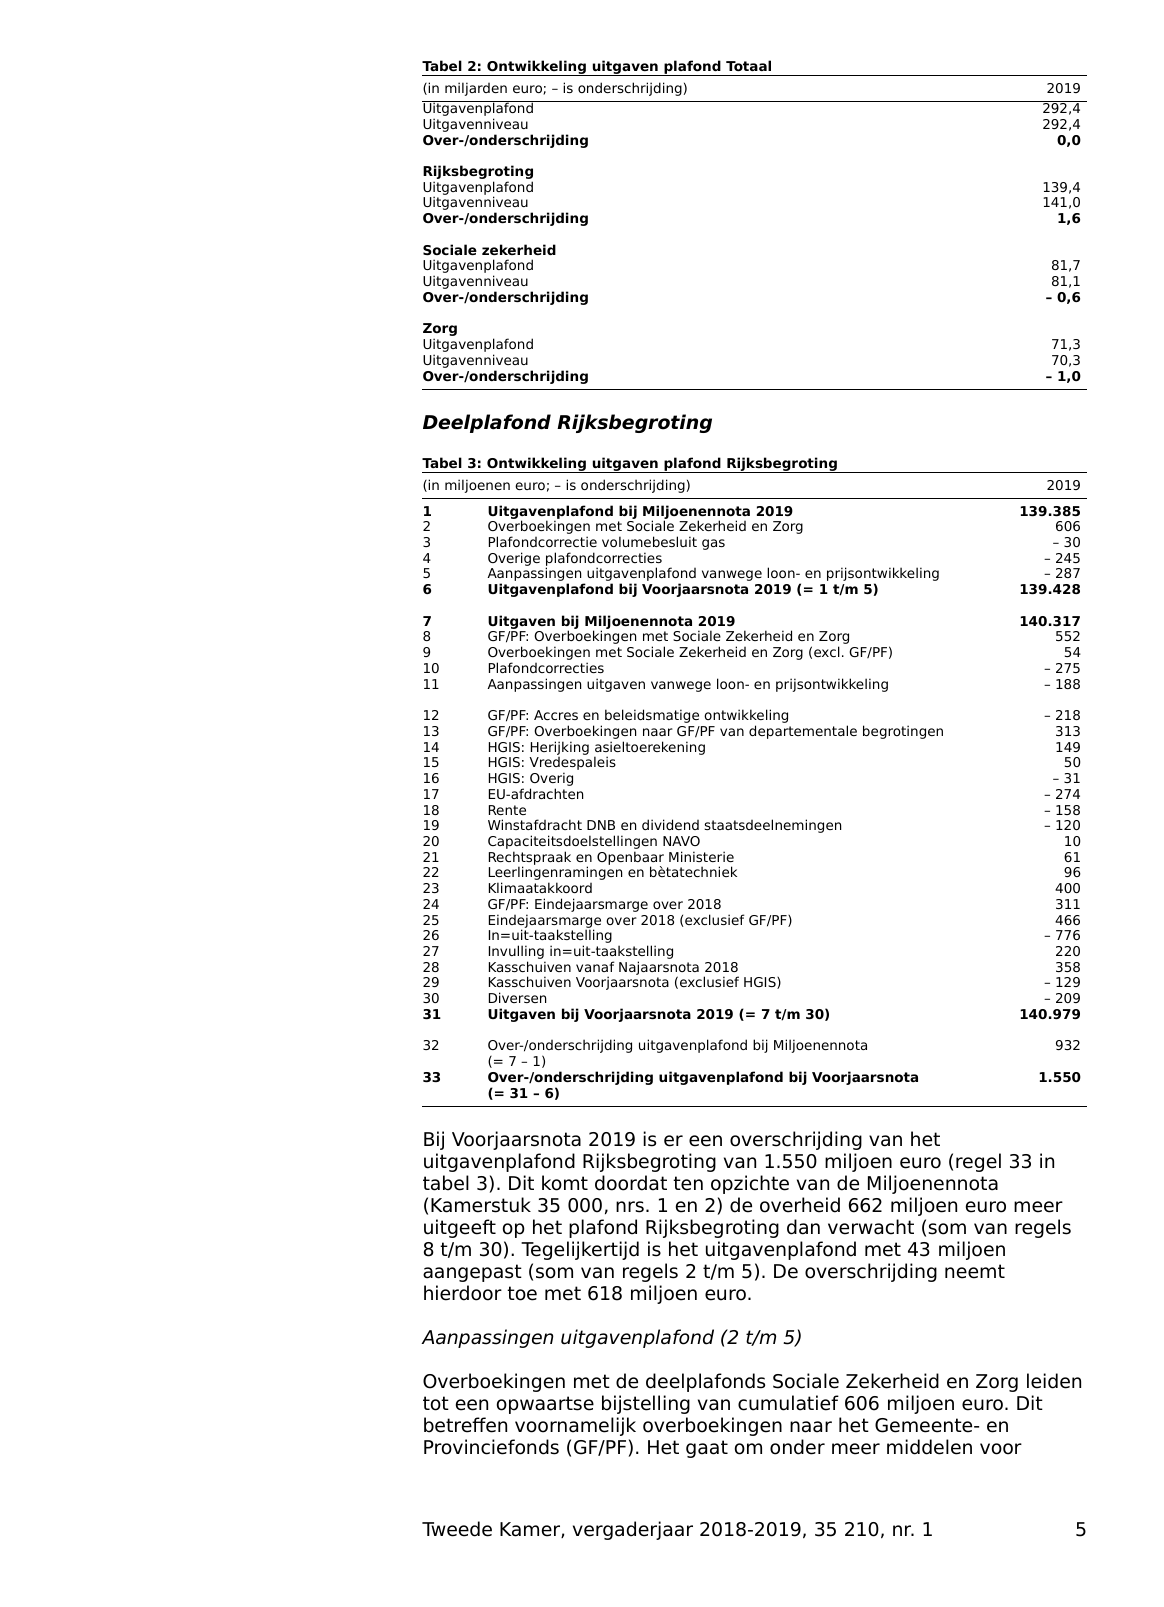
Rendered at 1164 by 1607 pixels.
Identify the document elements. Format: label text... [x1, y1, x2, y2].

table_cell – 129 [983, 975, 1087, 991]
table_cell Rente [481, 802, 983, 818]
table_cell 140.979 [983, 1007, 1087, 1022]
table_cell Klimaatakkoord [481, 881, 983, 897]
subtitle Deelplafond Rijksbegroting [422, 412, 1087, 434]
table_cell 606 [983, 519, 1087, 535]
table_cell 15 [422, 755, 481, 771]
table_cell Uitgavenplafond [422, 258, 954, 274]
table_cell – 274 [983, 787, 1087, 802]
table_cell 220 [983, 944, 1087, 959]
table_cell 24 [422, 897, 481, 912]
table_header Tabel 2: Ontwikkeling uitgaven plafond Totaal [422, 59, 1087, 75]
table_cell Over-/onderschrijding [422, 290, 954, 305]
table_cell [481, 598, 983, 613]
table_cell 466 [983, 913, 1087, 928]
table_cell 31 [422, 1007, 481, 1022]
table_cell 26 [422, 928, 481, 944]
table_cell 5 [422, 566, 481, 582]
table_cell 50 [983, 755, 1087, 771]
table_cell [954, 243, 1087, 258]
table_cell 27 [422, 944, 481, 959]
text Bij Voorjaarsnota 2019 is er een overschrijding van het uitgavenplafond Rijksbegroting van 1.550 miljoen euro (regel 33 in tabel 3). Dit komt doordat ten opzichte van de Miljoenennota (Kamerstuk 35 000, nrs. 1 en 2) de overheid 662 miljoen euro meer uitgeeft op het plafond Rijksbegroting dan verwacht (som van regels 8 t/m 30). Tegelijkertijd is het uitgavenplafond met 43 miljoen aangepast (som van regels 2 t/m 5). De overschrijding neemt hierdoor toe met 618 miljoen euro. [422, 1129, 1087, 1305]
table_cell HGIS: Vredespaleis [481, 755, 983, 771]
table_cell 313 [983, 724, 1087, 739]
table_cell – 188 [983, 676, 1087, 692]
table_cell 14 [422, 739, 481, 755]
table_cell Uitgaven bij Miljoenennota 2019 [481, 614, 983, 629]
table_cell 18 [422, 802, 481, 818]
table_cell – 30 [983, 535, 1087, 551]
table_cell 311 [983, 897, 1087, 912]
table_cell 8 [422, 629, 481, 645]
table_cell – 287 [983, 566, 1087, 582]
table_cell 81,7 [954, 258, 1087, 274]
table_cell 71,3 [954, 337, 1087, 353]
table_cell 19 [422, 818, 481, 834]
table_cell 9 [422, 645, 481, 661]
table_cell 32 [422, 1038, 481, 1070]
table_cell [954, 164, 1087, 179]
table_cell [954, 305, 1087, 321]
table_cell [422, 227, 954, 242]
table_cell 141,0 [954, 195, 1087, 211]
table_cell [422, 692, 481, 708]
table_cell Rijksbegroting [422, 164, 954, 179]
table_cell GF/PF: Overboekingen met Sociale Zekerheid en Zorg [481, 629, 983, 645]
table_cell Uitgavenniveau [422, 353, 954, 368]
table_cell 2019 [983, 473, 1087, 498]
table_cell – 275 [983, 661, 1087, 676]
table_cell Uitgaven bij Voorjaarsnota 2019 (= 7 t/m 30) [481, 1007, 983, 1022]
table_cell EU-afdrachten [481, 787, 983, 802]
table_cell 139,4 [954, 180, 1087, 195]
table_cell Sociale zekerheid [422, 243, 954, 258]
table_cell Uitgavenniveau [422, 117, 954, 132]
table_cell GF/PF: Overboekingen naar GF/PF van departementale begrotingen [481, 724, 983, 739]
table_cell 33 [422, 1070, 481, 1106]
table_cell 61 [983, 850, 1087, 865]
table_cell Over-/onderschrijding uitgavenplafond bij Voorjaarsnota (= 31 – 6) [481, 1070, 983, 1106]
table_cell 25 [422, 913, 481, 928]
table_cell – 0,6 [954, 290, 1087, 305]
table_cell – 31 [983, 771, 1087, 787]
table_cell Overboekingen met Sociale Zekerheid en Zorg (excl. GF/PF) [481, 645, 983, 661]
table_cell Uitgavenplafond bij Miljoenennota 2019 [481, 499, 983, 519]
table_cell 10 [983, 834, 1087, 849]
table_cell 3 [422, 535, 481, 551]
table_cell Uitgavenniveau [422, 195, 954, 211]
table_cell Zorg [422, 321, 954, 337]
table_cell 6 [422, 582, 481, 598]
table_cell HGIS: Overig [481, 771, 983, 787]
table_cell 10 [422, 661, 481, 676]
table_cell – 218 [983, 708, 1087, 724]
table_cell 11 [422, 676, 481, 692]
table_cell (in miljarden euro; – is onderschrijding) [422, 76, 954, 101]
table_cell 81,1 [954, 274, 1087, 290]
table_cell Kasschuiven Voorjaarsnota (exclusief HGIS) [481, 975, 983, 991]
table_cell 28 [422, 960, 481, 975]
table_cell – 776 [983, 928, 1087, 944]
table_cell In=uit-taakstelling [481, 928, 983, 944]
table_cell 54 [983, 645, 1087, 661]
table_cell Leerlingenramingen en bètatechniek [481, 865, 983, 881]
table_cell Overige plafondcorrecties [481, 551, 983, 566]
table_cell 17 [422, 787, 481, 802]
table_cell 292,4 [954, 117, 1087, 132]
table_cell – 158 [983, 802, 1087, 818]
table_cell Uitgavenplafond [422, 180, 954, 195]
table_cell Plafondcorrectie volumebesluit gas [481, 535, 983, 551]
table_cell 1,6 [954, 211, 1087, 227]
table_cell Diversen [481, 991, 983, 1007]
table_cell [954, 148, 1087, 164]
table_cell 13 [422, 724, 481, 739]
table_cell [422, 305, 954, 321]
table_cell [983, 598, 1087, 613]
table_cell Uitgavenplafond [422, 337, 954, 353]
table_cell Rechtspraak en Openbaar Ministerie [481, 850, 983, 865]
table_cell – 209 [983, 991, 1087, 1007]
table_cell 139.428 [983, 582, 1087, 598]
table_cell 23 [422, 881, 481, 897]
table_cell HGIS: Herijking asieltoerekening [481, 739, 983, 755]
table_cell Over-/onderschrijding uitgavenplafond bij Miljoenennota (= 7 – 1) [481, 1038, 983, 1070]
table_cell 358 [983, 960, 1087, 975]
text Overboekingen met de deelplafonds Sociale Zekerheid en Zorg leiden tot een opwaartse bijstelling van cumulatief 606 miljoen euro. Dit betreffen voornamelijk overboekingen naar het Gemeente- en Provinciefonds (GF/PF). Het gaat om onder meer middelen voor [422, 1371, 1087, 1459]
table_cell – 1,0 [954, 368, 1087, 389]
table_cell 30 [422, 991, 481, 1007]
table_cell Uitgavenplafond bij Voorjaarsnota 2019 (= 1 t/m 5) [481, 582, 983, 598]
table_cell Capaciteitsdoelstellingen NAVO [481, 834, 983, 849]
table_cell [481, 1023, 983, 1038]
table_cell 1.550 [983, 1070, 1087, 1106]
table_cell GF/PF: Eindejaarsmarge over 2018 [481, 897, 983, 912]
table_cell [954, 227, 1087, 242]
table_cell Uitgavenniveau [422, 274, 954, 290]
table_cell 96 [983, 865, 1087, 881]
table_cell – 120 [983, 818, 1087, 834]
table_cell 1 [422, 499, 481, 519]
table_cell 2019 [954, 76, 1087, 101]
table_cell 0,0 [954, 133, 1087, 148]
table_cell 20 [422, 834, 481, 849]
table_cell 21 [422, 850, 481, 865]
table_cell Over-/onderschrijding [422, 133, 954, 148]
table_cell 400 [983, 881, 1087, 897]
table_cell Winstafdracht DNB en dividend staatsdeelnemingen [481, 818, 983, 834]
table_cell (in miljoenen euro; – is onderschrijding) [422, 473, 983, 498]
table_header Tabel 3: Ontwikkeling uitgaven plafond Rijksbegroting [422, 456, 1087, 472]
table_cell 149 [983, 739, 1087, 755]
table_cell Over-/onderschrijding [422, 211, 954, 227]
table_cell [983, 1023, 1087, 1038]
table_cell [422, 1023, 481, 1038]
table_cell 932 [983, 1038, 1087, 1070]
table_cell Over-/onderschrijding [422, 368, 954, 389]
table_cell Eindejaarsmarge over 2018 (exclusief GF/PF) [481, 913, 983, 928]
table_cell [983, 692, 1087, 708]
table_cell 7 [422, 614, 481, 629]
table_cell 29 [422, 975, 481, 991]
table_cell Overboekingen met Sociale Zekerheid en Zorg [481, 519, 983, 535]
table_cell 552 [983, 629, 1087, 645]
table_cell 70,3 [954, 353, 1087, 368]
table_cell [954, 321, 1087, 337]
table_cell GF/PF: Accres en beleidsmatige ontwikkeling [481, 708, 983, 724]
table_cell 2 [422, 519, 481, 535]
table_cell Kasschuiven vanaf Najaarsnota 2018 [481, 960, 983, 975]
table_cell 140.317 [983, 614, 1087, 629]
table_cell 4 [422, 551, 481, 566]
table_cell Invulling in=uit-taakstelling [481, 944, 983, 959]
table_cell [422, 598, 481, 613]
table_cell 22 [422, 865, 481, 881]
subtitle Aanpassingen uitgavenplafond (2 t/m 5) [422, 1327, 1087, 1349]
table_cell Aanpassingen uitgaven vanwege loon- en prijsontwikkeling [481, 676, 983, 692]
table_cell 139.385 [983, 499, 1087, 519]
table_cell Plafondcorrecties [481, 661, 983, 676]
table_cell – 245 [983, 551, 1087, 566]
table_cell Uitgavenplafond [422, 102, 954, 117]
table_cell [481, 692, 983, 708]
table_cell 292,4 [954, 102, 1087, 117]
table_cell 12 [422, 708, 481, 724]
table_cell [422, 148, 954, 164]
table_cell Aanpassingen uitgavenplafond vanwege loon- en prijsontwikkeling [481, 566, 983, 582]
table_cell 16 [422, 771, 481, 787]
